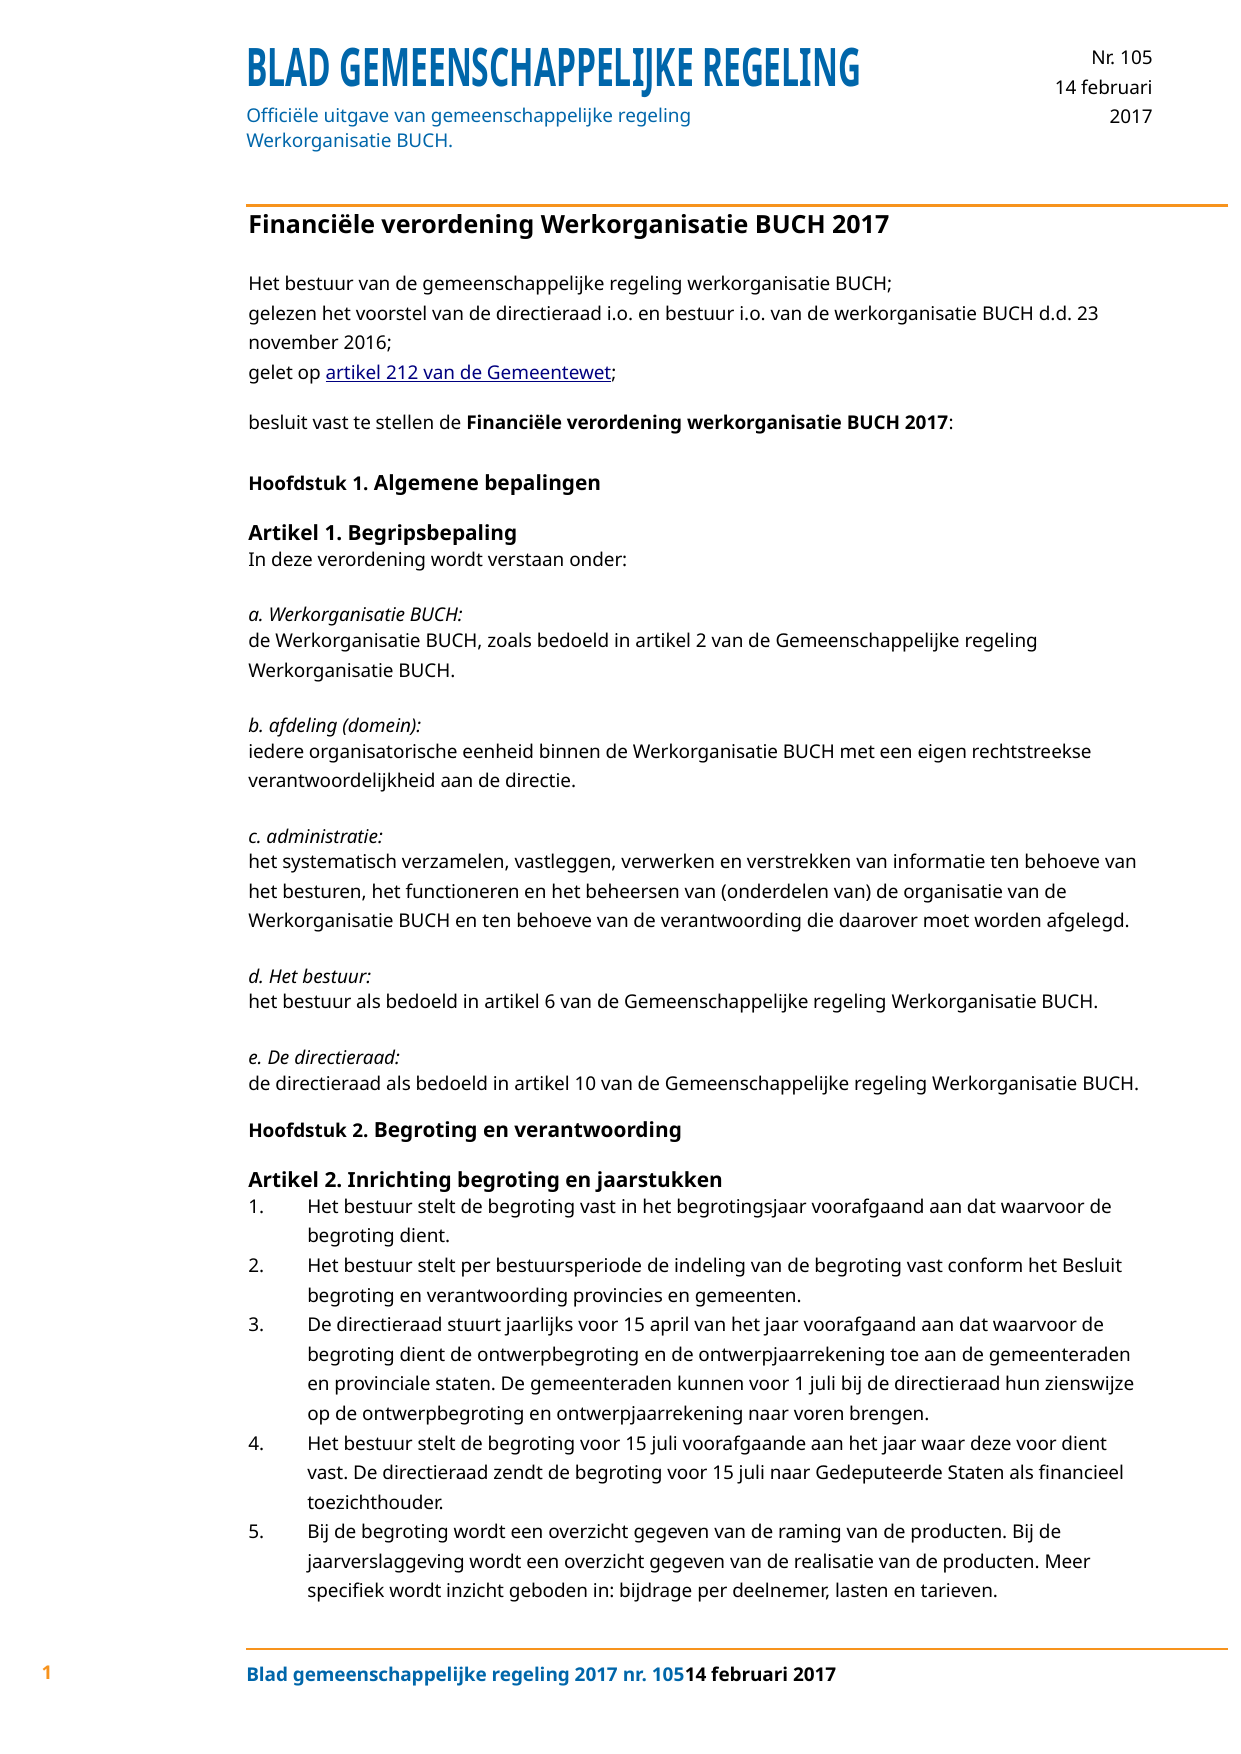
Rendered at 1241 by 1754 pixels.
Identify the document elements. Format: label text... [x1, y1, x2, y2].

text Het bestuur van de gemeenschappelijke regeling werkorganisatie BUCH; [248, 270, 1152, 296]
text Artikel 2. Inrichting begroting en jaarstukken [248, 1165, 1152, 1193]
text b. afdeling (domein): [248, 712, 1152, 738]
text het systematisch verzamelen, vastleggen, verwerken en verstrekken van informatie ten behoeve van het besturen, het functioneren en het beheersen van (onderdelen van) de organisatie van de Werkorganisatie BUCH en ten behoeve van de verantwoording die daarover moet worden afgelegd. [248, 848, 1152, 933]
picture [41, 47, 231, 172]
text het bestuur als bedoeld in artikel 6 van de Gemeenschappelijke regeling Werkorganisatie BUCH. [248, 989, 1152, 1014]
text a. Werkorganisatie BUCH: [248, 602, 1152, 627]
text gelezen het voorstel van de directieraad i.o. en bestuur i.o. van de werkorganisatie BUCH d.d. 23 november 2016; [248, 300, 1152, 355]
list Het bestuur stelt de begroting voor 15 juli voorafgaande aan het jaar waar deze voor dient vast. De directieraad zendt de begroting voor 15 juli naar Gedeputeerde Staten als financieel toezichthouder. [248, 1430, 1152, 1515]
text Financiële verordening Werkorganisatie BUCH 2017 [248, 207, 1152, 241]
text besluit vast te stellen de Financiële verordening werkorganisatie BUCH 2017: [248, 409, 1152, 435]
text d. Het bestuur: [248, 963, 1152, 989]
list Bij de begroting wordt een overzicht gegeven van de raming van de producten. Bij de jaarverslaggeving wordt een overzicht gegeven van de realisatie van de producten. Meer specifiek wordt inzicht geboden in: bijdrage per deelnemer, lasten en tarieven. [248, 1518, 1152, 1603]
text Hoofdstuk 2. Begroting en verantwoording [248, 1115, 1152, 1144]
text c. administratie: [248, 823, 1152, 848]
list Het bestuur stelt per bestuursperiode de indeling van de begroting vast conform het Besluit begroting en verantwoording provincies en gemeenten. [248, 1252, 1152, 1308]
text de Werkorganisatie BUCH, zoals bedoeld in artikel 2 van de Gemeenschappelijke regeling Werkorganisatie BUCH. [248, 627, 1152, 683]
text e. De directieraad: [248, 1044, 1152, 1070]
text In deze verordening wordt verstaan onder: [248, 546, 1152, 572]
text gelet op artikel 212 van de Gemeentewet; [248, 359, 1152, 385]
list De directieraad stuurt jaarlijks voor 15 april van het jaar voorafgaand aan dat waarvoor de begroting dient de ontwerpbegroting en de ontwerpjaarrekening toe aan de gemeenteraden en provinciale staten. De gemeenteraden kunnen voor 1 juli bij de directieraad hun zienswijze op de ontwerpbegroting en ontwerpjaarrekening naar voren brengen. [248, 1311, 1152, 1426]
text iedere organisatorische eenheid binnen de Werkorganisatie BUCH met een eigen rechtstreekse verantwoordelijkheid aan de directie. [248, 738, 1152, 793]
text de directieraad als bedoeld in artikel 10 van de Gemeenschappelijke regeling Werkorganisatie BUCH. [248, 1070, 1152, 1096]
text Hoofdstuk 1. Algemene bepalingen [248, 468, 1152, 497]
text Artikel 1. Begripsbepaling [248, 518, 1152, 546]
list Het bestuur stelt de begroting vast in het begrotingsjaar voorafgaand aan dat waarvoor de begroting dient. [248, 1193, 1152, 1248]
